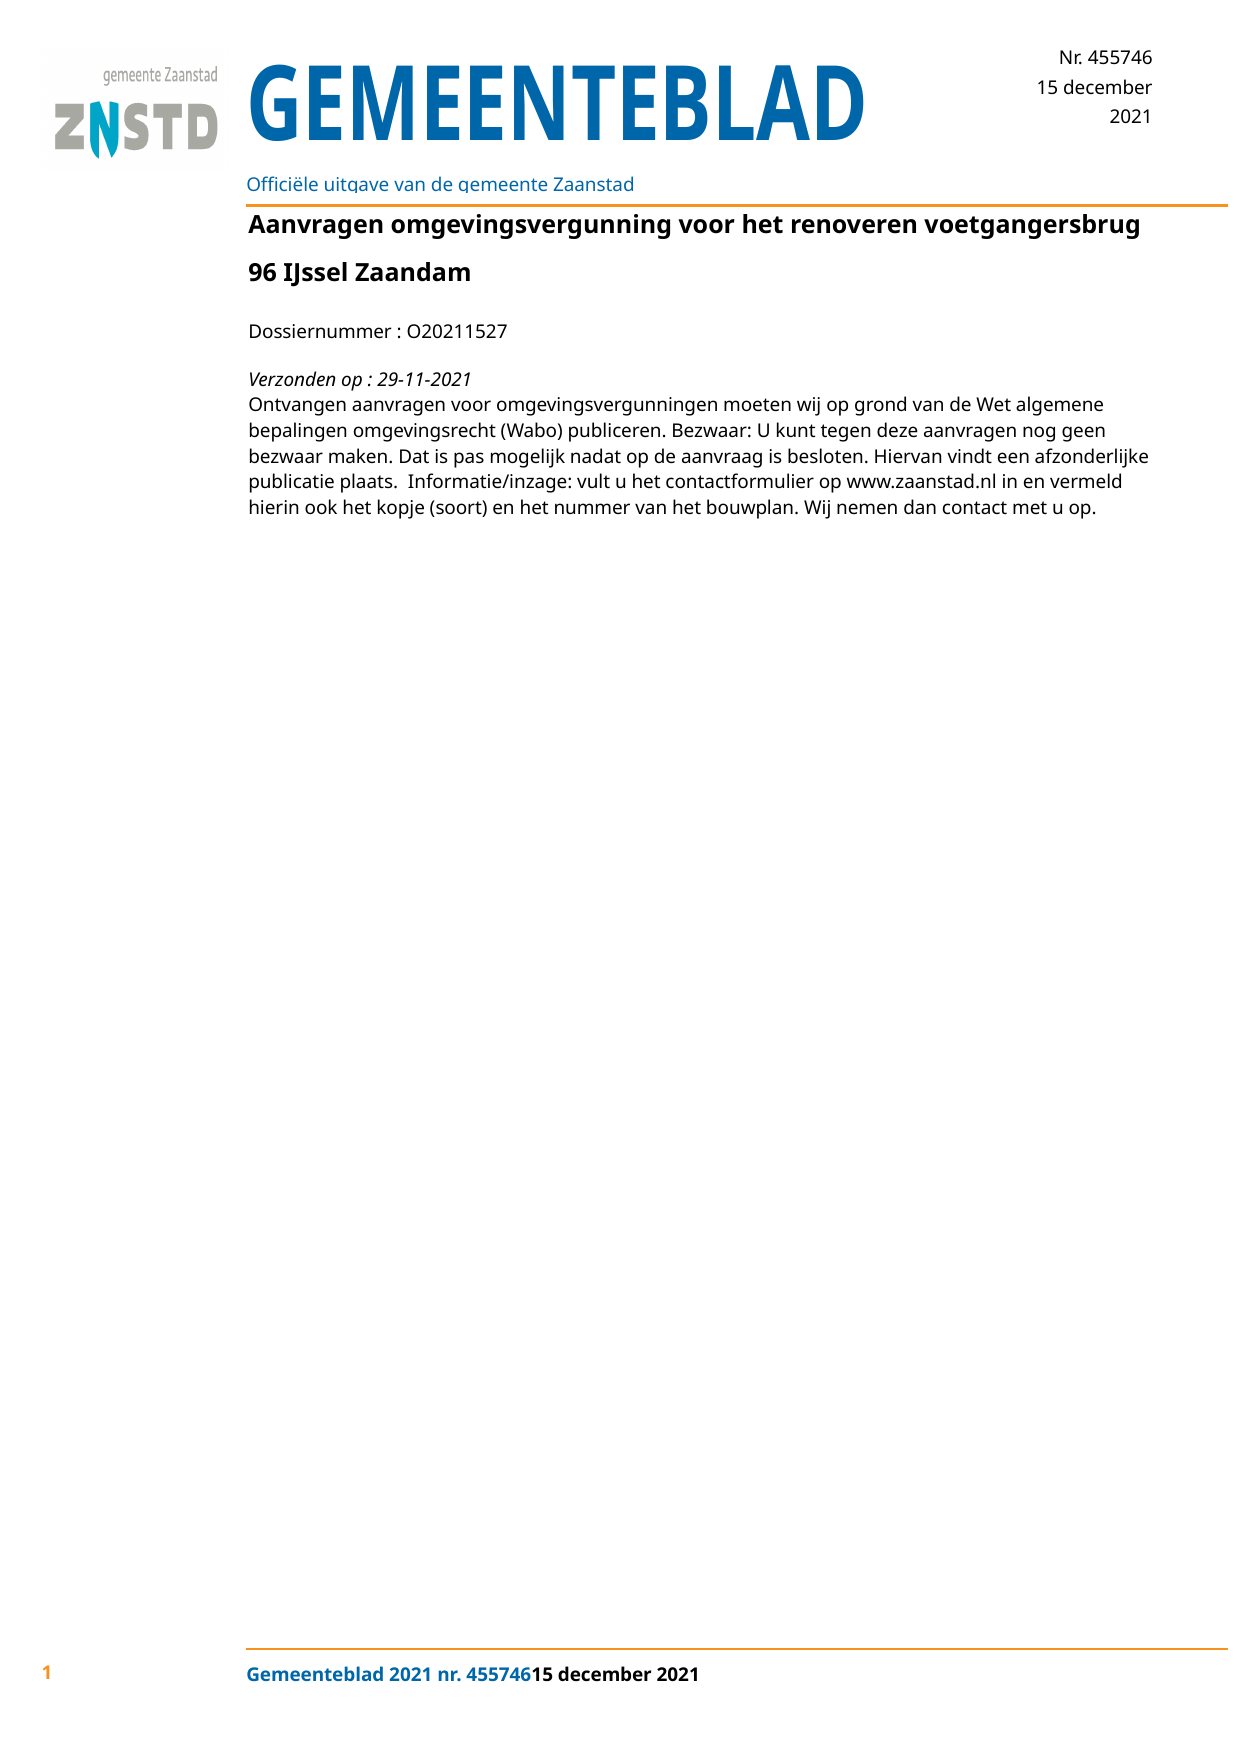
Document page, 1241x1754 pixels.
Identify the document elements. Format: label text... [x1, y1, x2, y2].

text Verzonden op : 29-11-2021 [248, 366, 1152, 391]
picture [41, 47, 231, 172]
text Dossiernummer : O20211527 [248, 318, 1152, 344]
text Aanvragen omgevingsvergunning voor het renoveren voetgangersbrug 96 IJssel Zaandam [248, 207, 1152, 288]
text Ontvangen aanvragen voor omgevingsvergunningen moeten wij op grond van de Wet algemene bepalingen omgevingsrecht (Wabo) publiceren. Bezwaar: U kunt tegen deze aanvragen nog geen bezwaar maken. Dat is pas mogelijk nadat op de aanvraag is besloten. Hiervan vindt een afzonderlijke publicatie plaats. Informatie/inzage: vult u het contactformulier op www.zaanstad.nl in en vermeld hierin ook het kopje (soort) en het nummer van het bouwplan. Wij nemen dan contact met u op. [248, 391, 1152, 520]
